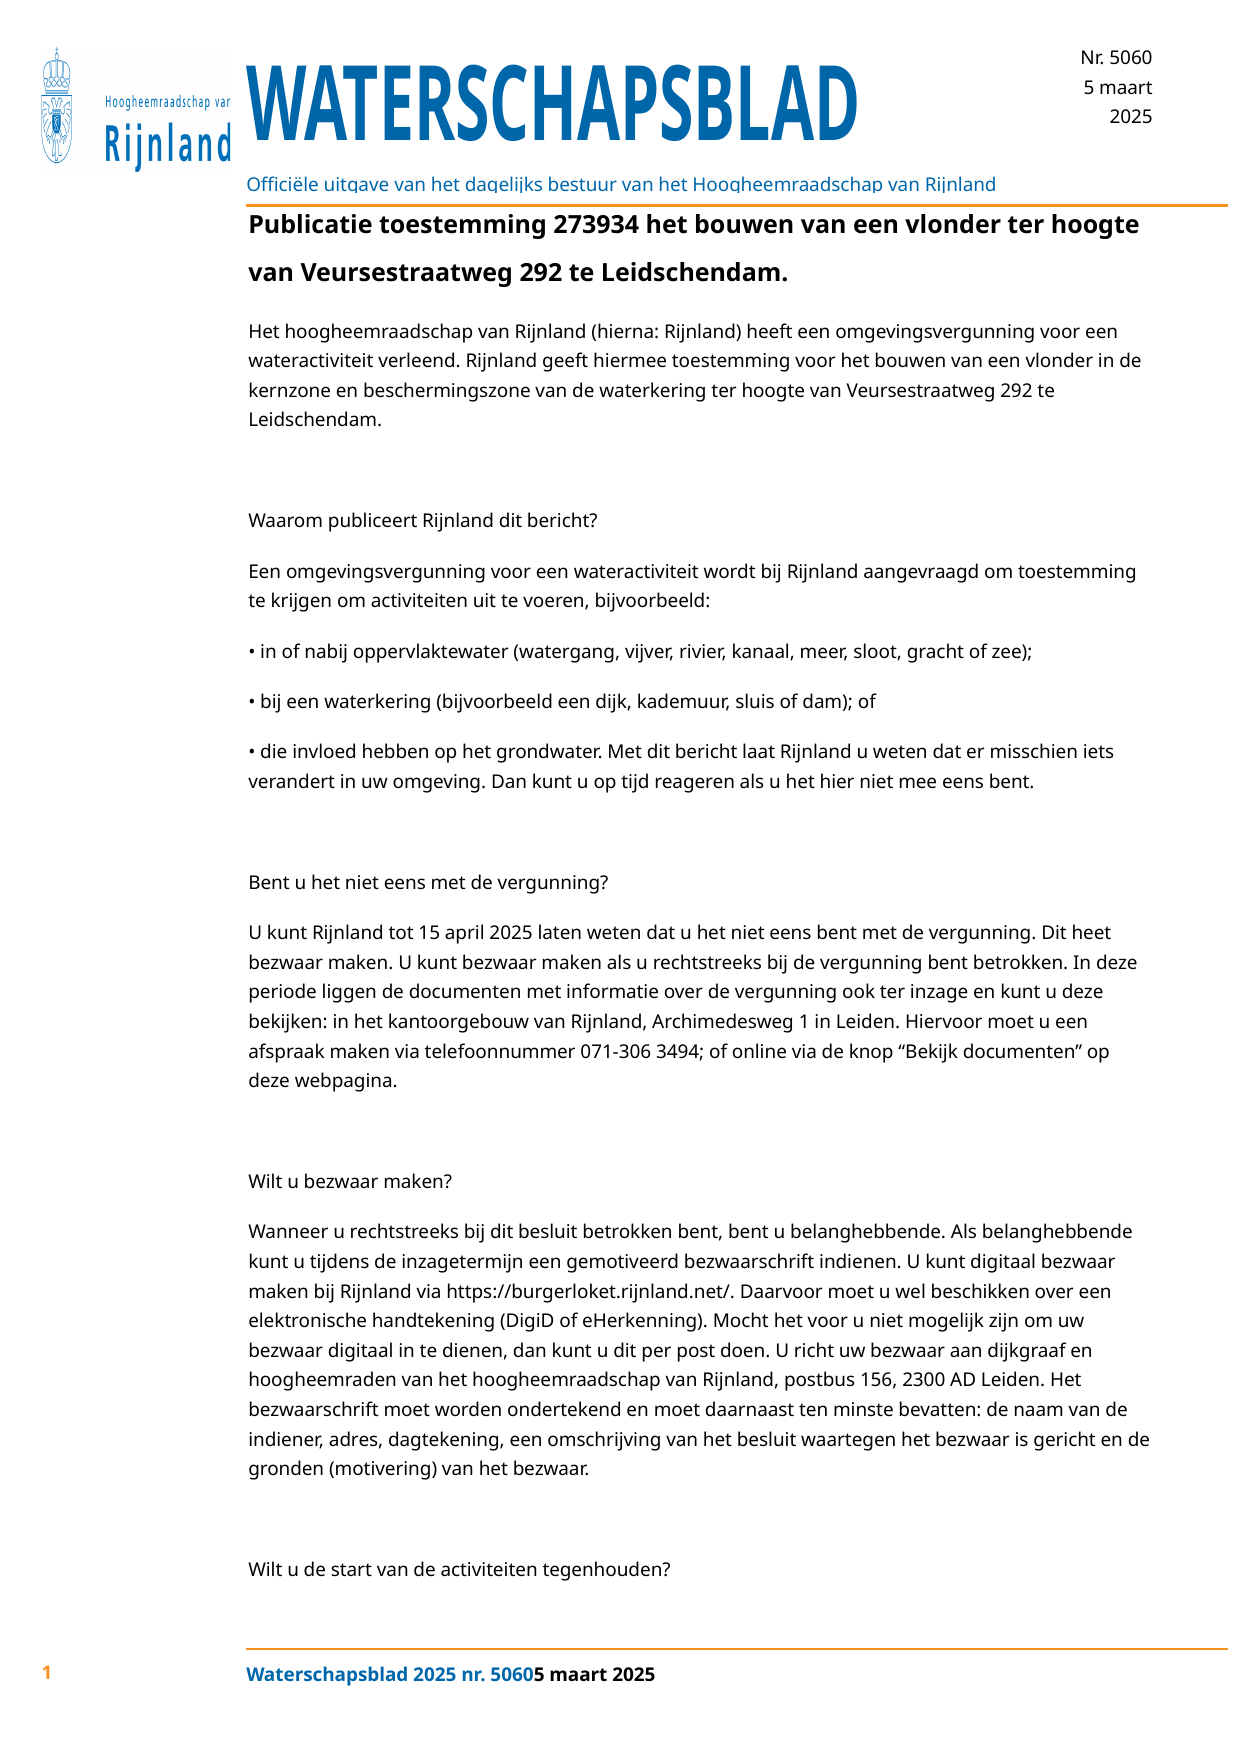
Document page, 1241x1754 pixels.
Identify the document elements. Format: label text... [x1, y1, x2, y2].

text Wilt u bezwaar maken? [248, 1168, 1152, 1194]
text Wilt u de start van de activiteiten tegenhouden? [248, 1556, 1152, 1582]
text Bent u het niet eens met de vergunning? [248, 869, 1152, 895]
picture [41, 47, 231, 172]
text Publicatie toestemming 273934 het bouwen van een vlonder ter hoogte van Veursestraatweg 292 te Leidschendam. [248, 207, 1152, 288]
text Een omgevingsvergunning voor een wateractiviteit wordt bij Rijnland aangevraagd om toestemming te krijgen om activiteiten uit te voeren, bijvoorbeeld: [248, 558, 1152, 613]
text U kunt Rijnland tot 15 april 2025 laten weten dat u het niet eens bent met de vergunning. Dit heet bezwaar maken. U kunt bezwaar maken als u rechtstreeks bij de vergunning bent betrokken. In deze periode liggen de documenten met informatie over de vergunning ook ter inzage en kunt u deze bekijken: in het kantoorgebouw van Rijnland, Archimedesweg 1 in Leiden. Hiervoor moet u een afspraak maken via telefoonnummer 071-306 3494; of online via de knop “Bekijk documenten” op deze webpagina. [248, 919, 1152, 1093]
text Waarom publiceert Rijnland dit bericht? [248, 507, 1152, 533]
text • die invloed hebben op het grondwater. Met dit bericht laat Rijnland u weten dat er misschien iets verandert in uw omgeving. Dan kunt u op tijd reageren als u het hier niet mee eens bent. [248, 739, 1152, 794]
text Wanneer u rechtstreeks bij dit besluit betrokken bent, bent u belanghebbende. Als belanghebbende kunt u tijdens de inzagetermijn een gemotiveerd bezwaarschrift indienen. U kunt digitaal bezwaar maken bij Rijnland via https://burgerloket.rijnland.net/. Daarvoor moet u wel beschikken over een elektronische handtekening (DigiD of eHerkenning). Mocht het voor u niet mogelijk zijn om uw bezwaar digitaal in te dienen, dan kunt u dit per post doen. U richt uw bezwaar aan dijkgraaf en hoogheemraden van het hoogheemraadschap van Rijnland, postbus 156, 2300 AD Leiden. Het bezwaarschrift moet worden ondertekend en moet daarnaast ten minste bevatten: de naam van de indiener, adres, dagtekening, een omschrijving van het besluit waartegen het bezwaar is gericht en de gronden (motivering) van het bezwaar. [248, 1219, 1152, 1481]
text • in of nabij oppervlaktewater (watergang, vijver, rivier, kanaal, meer, sloot, gracht of zee); [248, 638, 1152, 664]
text Het hoogheemraadschap van Rijnland (hierna: Rijnland) heeft een omgevingsvergunning voor een wateractiviteit verleend. Rijnland geeft hiermee toestemming voor het bouwen van een vlonder in de kernzone en beschermingszone van de waterkering ter hoogte van Veursestraatweg 292 te Leidschendam. [248, 318, 1152, 432]
text • bij een waterkering (bijvoorbeeld een dijk, kademuur, sluis of dam); of [248, 688, 1152, 714]
